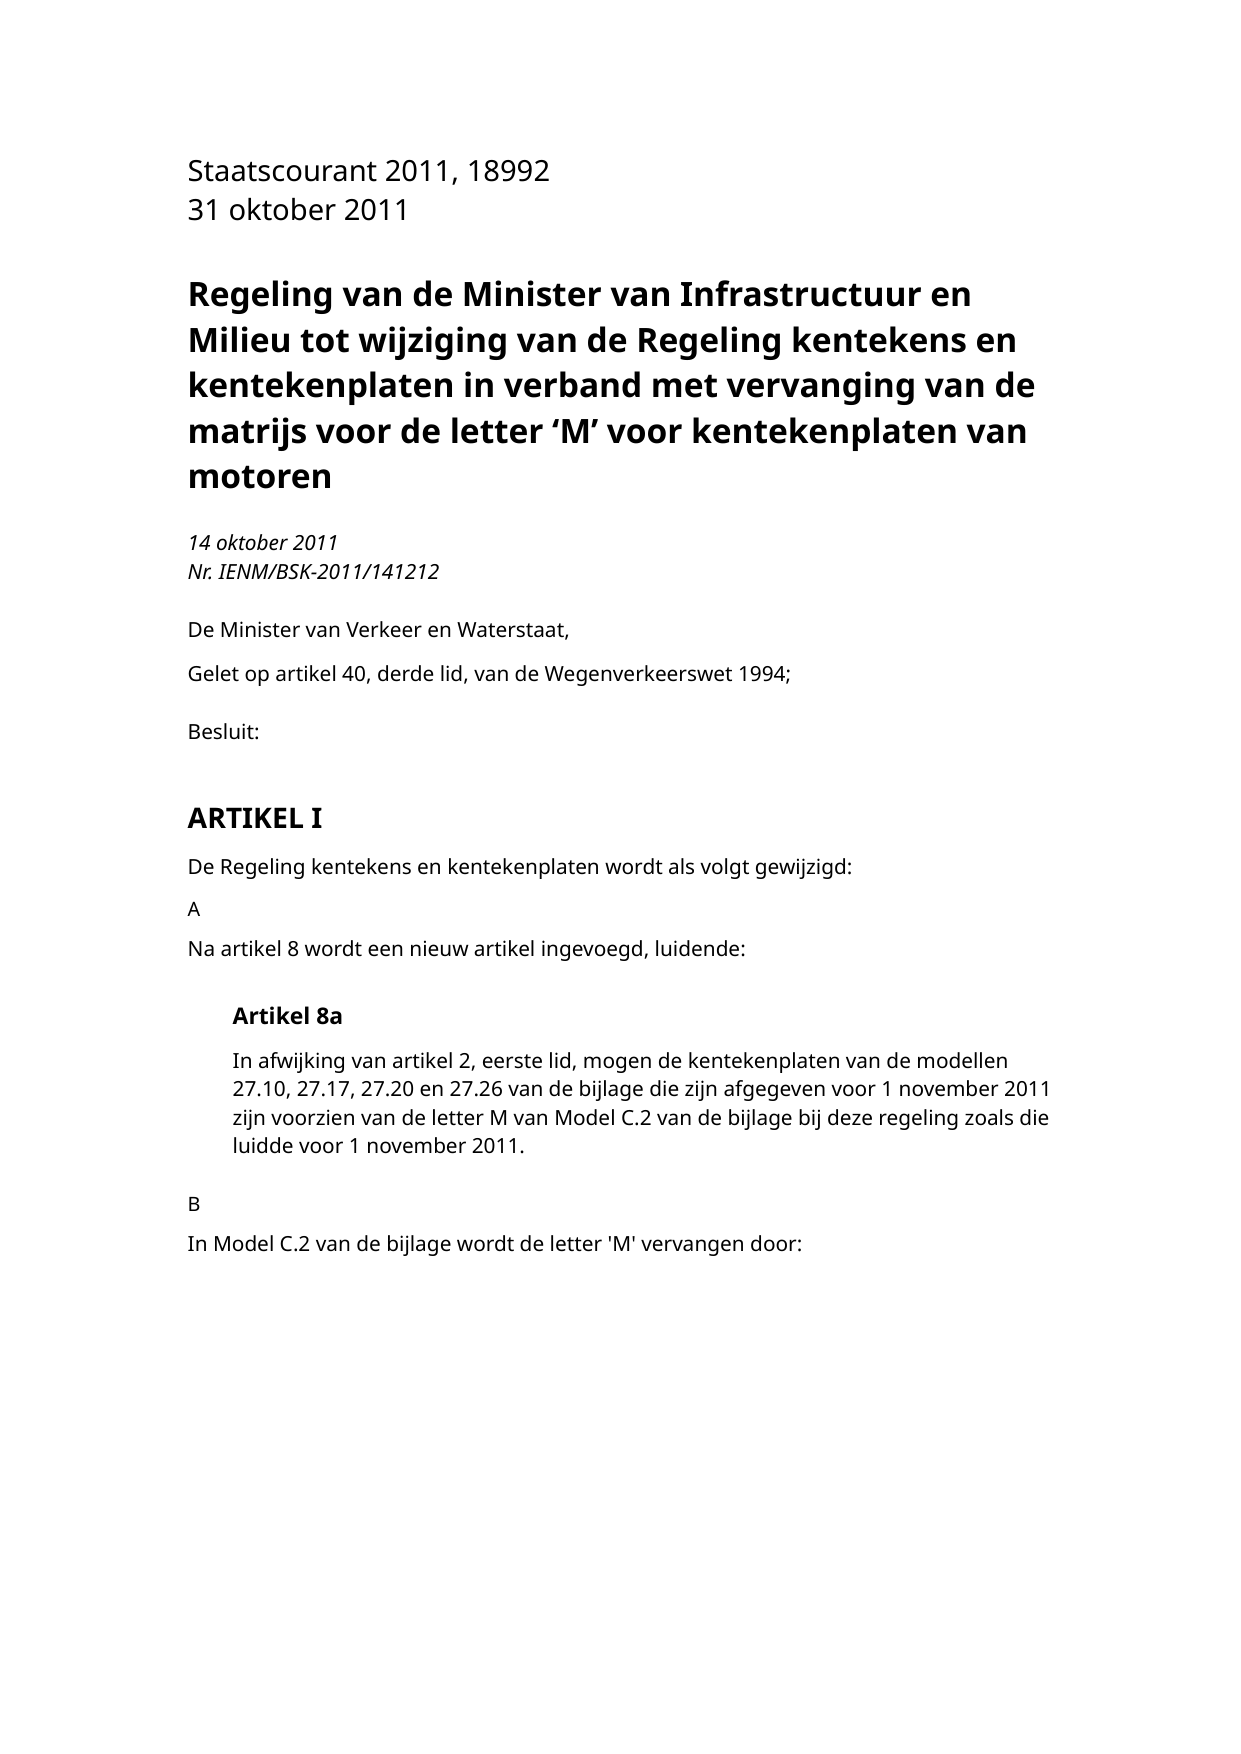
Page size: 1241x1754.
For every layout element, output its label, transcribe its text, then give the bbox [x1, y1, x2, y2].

text Gelet op artikel 40, derde lid, van de Wegenverkeerswet 1994; [187, 659, 1053, 687]
text 31 oktober 2011 [187, 190, 1053, 229]
subtitle ARTIKEL I [187, 798, 1053, 837]
text Nr. IENM/BSK-2011/141212 [187, 557, 1053, 585]
text B [187, 1190, 1053, 1217]
subtitle Regeling van de Minister van Infrastructuur en Milieu tot wijziging van de Regeling kentekens en kentekenplaten in verband met vervanging van de matrijs voor de letter ‘M’ voor kentekenplaten van motoren [187, 271, 1053, 498]
text In afwijking van artikel 2, eerste lid, mogen de kentekenplaten van de modellen 27.10, 27.17, 27.20 en 27.26 van de bijlage die zijn afgegeven voor 1 november 2011 zijn voorzien van de letter M van Model C.2 van de bijlage bij deze regeling zoals die luidde voor 1 november 2011. [232, 1046, 1053, 1160]
text In Model C.2 van de bijlage wordt de letter 'M' vervangen door: [187, 1229, 1053, 1257]
text Staatscourant 2011, 18992 [187, 150, 1053, 190]
text 14 oktober 2011 [187, 528, 1053, 557]
text De Minister van Verkeer en Waterstaat, [187, 615, 1053, 644]
text Na artikel 8 wordt een nieuw artikel ingevoegd, luidende: [187, 934, 1053, 962]
text A [187, 895, 1053, 922]
subtitle Artikel 8a [232, 1000, 1053, 1031]
text Besluit: [187, 717, 1053, 746]
text De Regeling kentekens en kentekenplaten wordt als volgt gewijzigd: [187, 852, 1053, 880]
